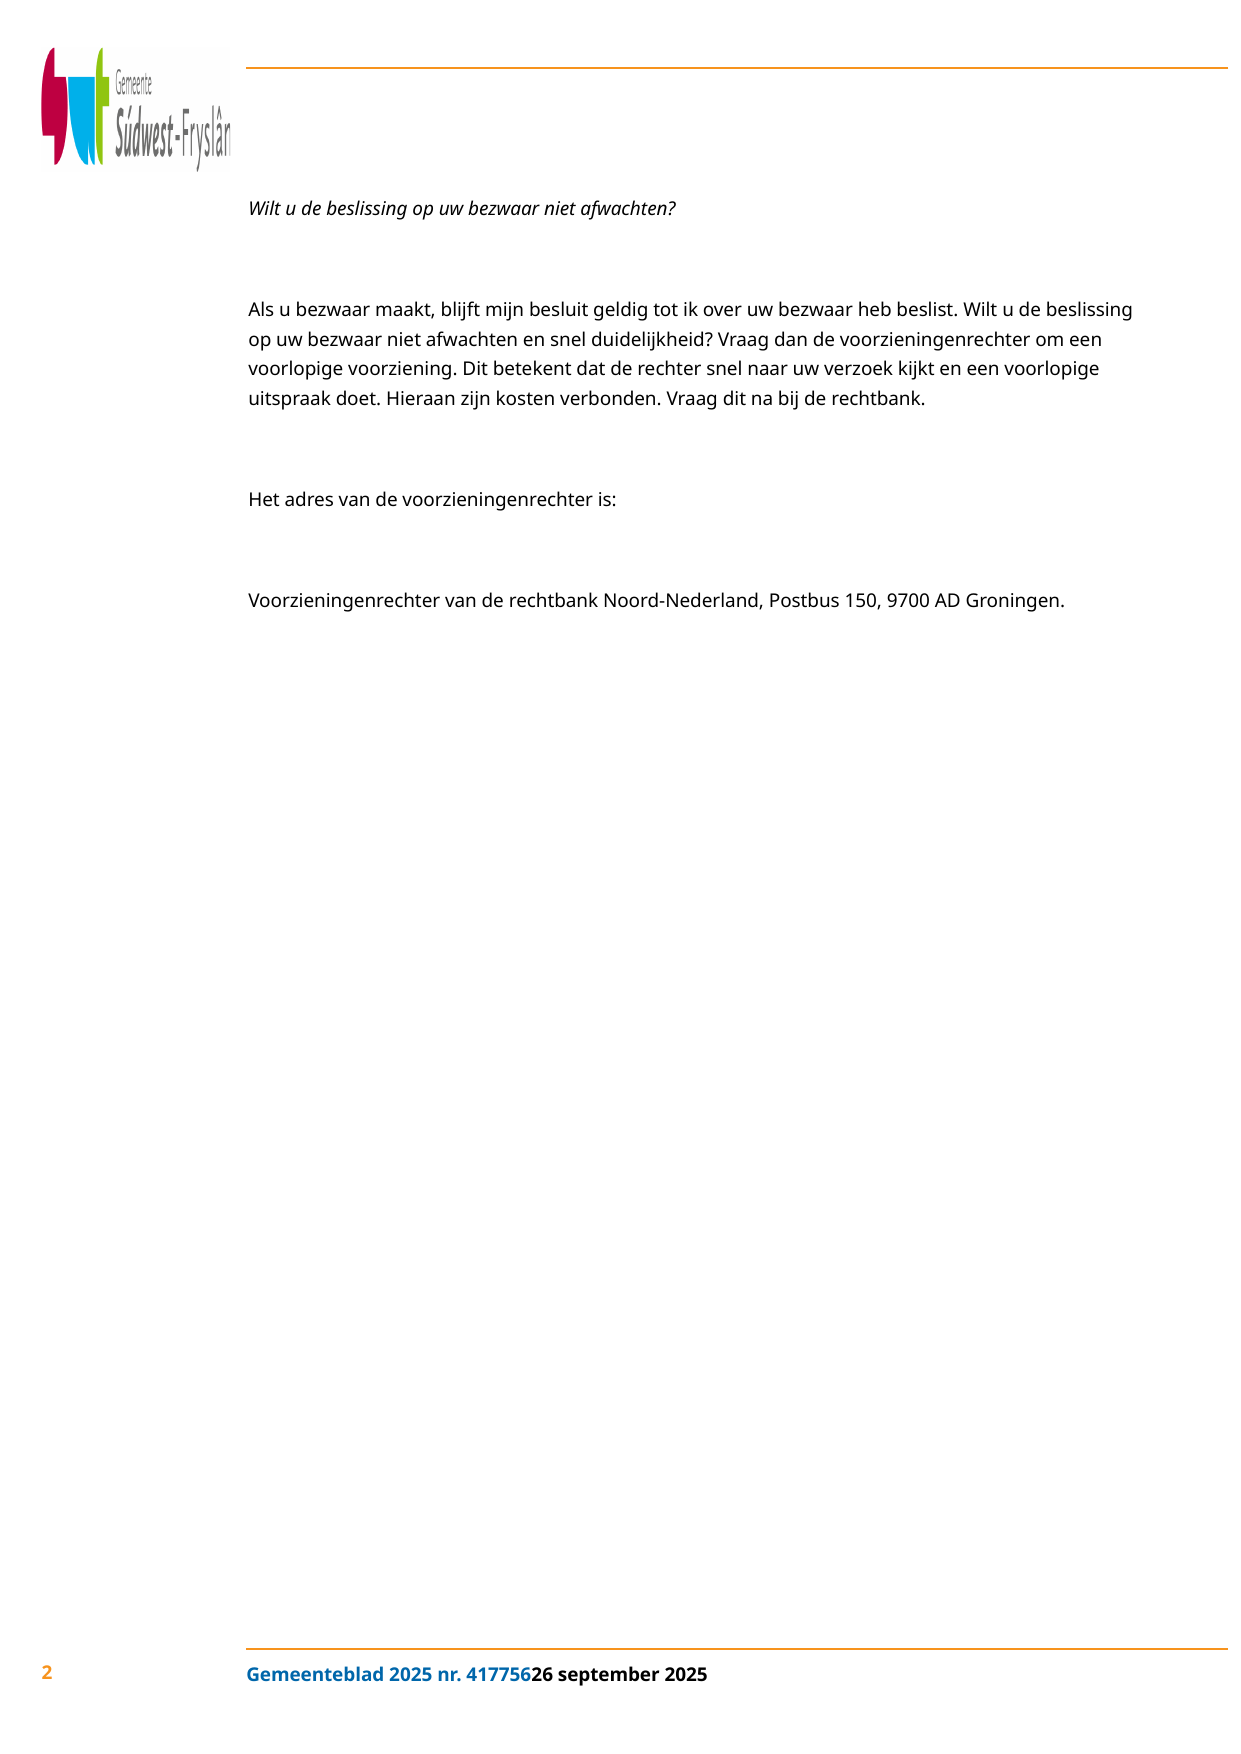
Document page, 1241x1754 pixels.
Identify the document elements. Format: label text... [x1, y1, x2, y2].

text Als u bezwaar maakt, blijft mijn besluit geldig tot ik over uw bezwaar heb beslist. Wilt u de beslissing op uw bezwaar niet afwachten en snel duidelijkheid? Vraag dan de voorzieningenrechter om een voorlopige voorziening. Dit betekent dat de rechter snel naar uw verzoek kijkt en een voorlopige uitspraak doet. Hieraan zijn kosten verbonden. Vraag dit na bij de rechtbank. [248, 296, 1152, 411]
text Voorzieningenrechter van de rechtbank Noord-Nederland, Postbus 150, 9700 AD Groningen. [248, 587, 1152, 613]
text Het adres van de voorzieningenrechter is: [248, 486, 1152, 512]
picture [41, 47, 231, 172]
text Wilt u de beslissing op uw bezwaar niet afwachten? [248, 196, 1152, 221]
